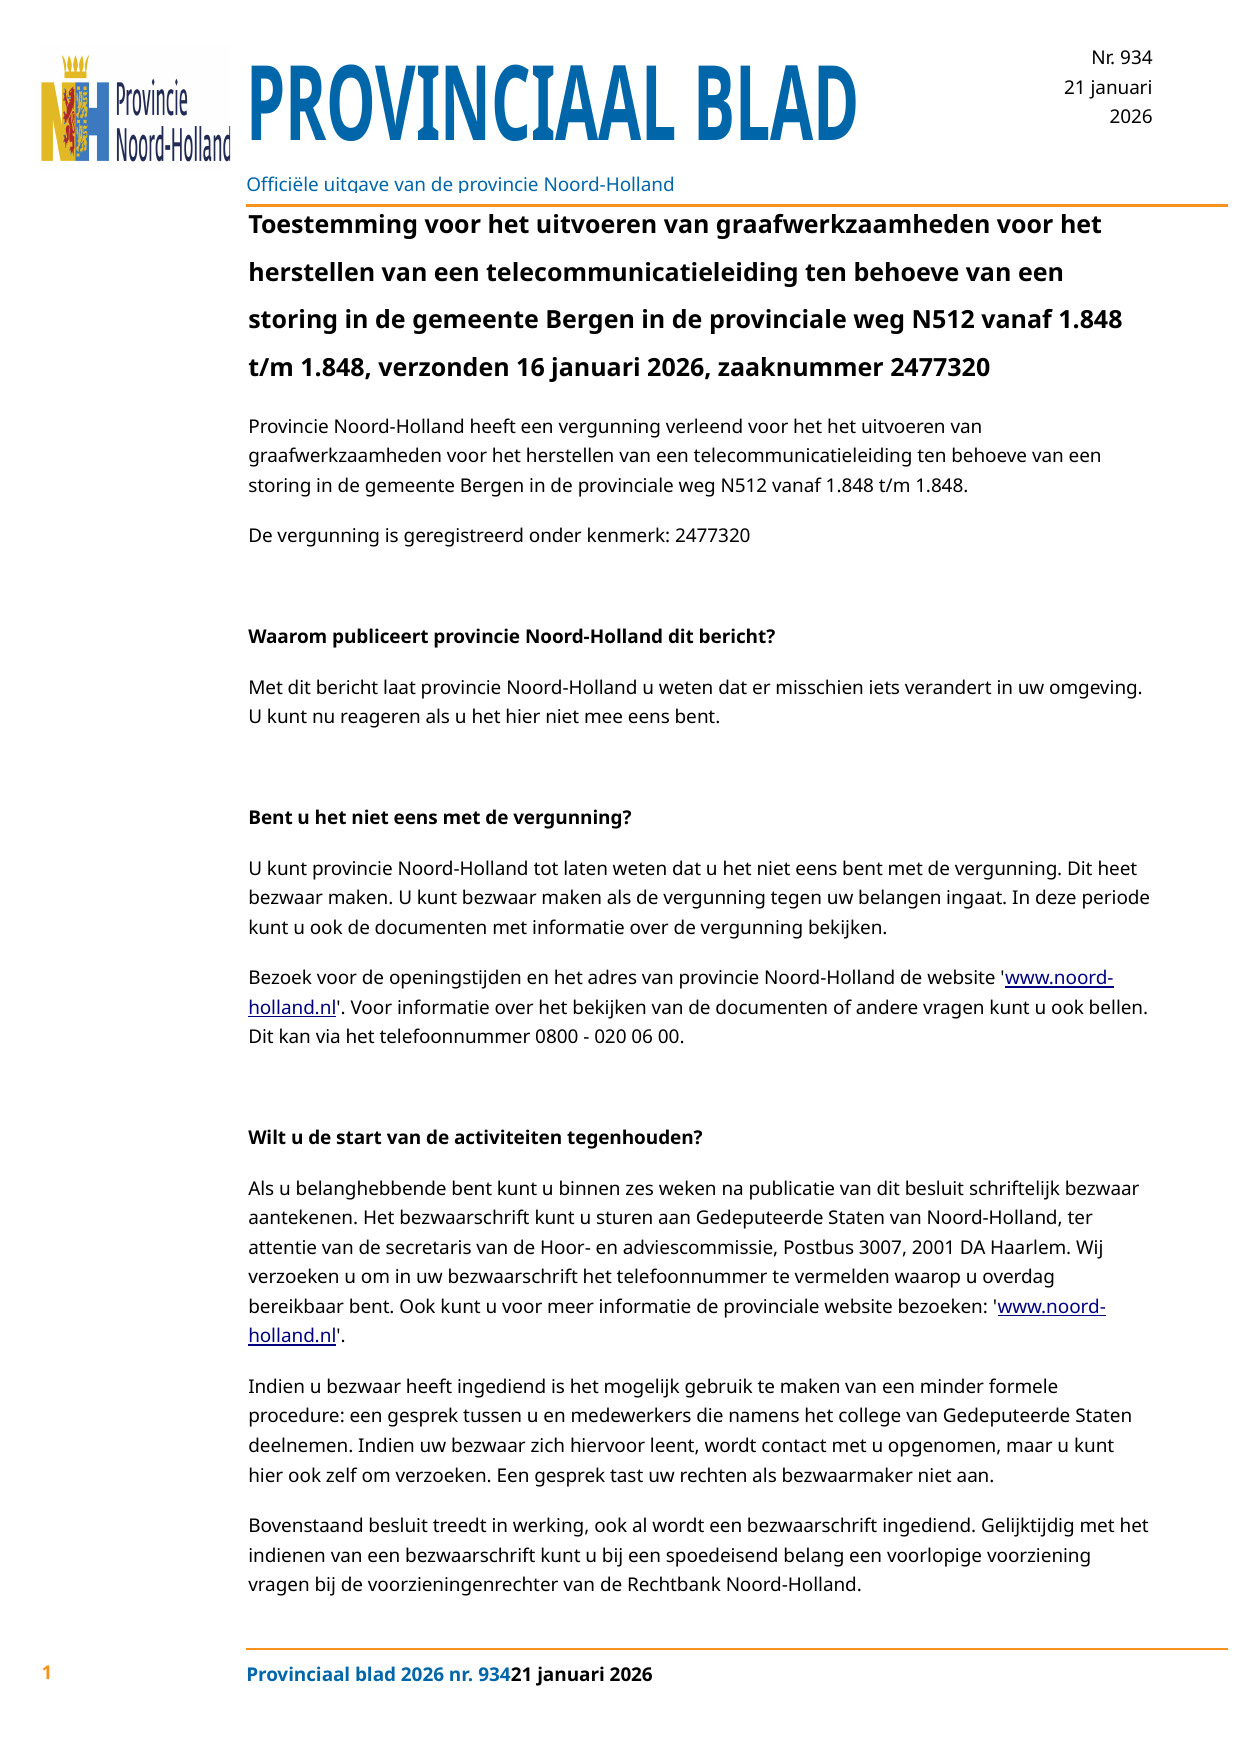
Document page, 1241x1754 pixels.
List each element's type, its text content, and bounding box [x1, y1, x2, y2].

text Bent u het niet eens met de vergunning? [248, 804, 1152, 830]
text Provincie Noord-Holland heeft een vergunning verleend voor het het uitvoeren van graafwerkzaamheden voor het herstellen van een telecommunicatieleiding ten behoeve van een storing in de gemeente Bergen in de provinciale weg N512 vanaf 1.848 t/m 1.848. [248, 413, 1152, 498]
text U kunt provincie Noord-Holland tot laten weten dat u het niet eens bent met de vergunning. Dit heet bezwaar maken. U kunt bezwaar maken als de vergunning tegen uw belangen ingaat. In deze periode kunt u ook de documenten met informatie over de vergunning bekijken. [248, 855, 1152, 940]
text Als u belanghebbende bent kunt u binnen zes weken na publicatie van dit besluit schriftelijk bezwaar aantekenen. Het bezwaarschrift kunt u sturen aan Gedeputeerde Staten van Noord-Holland, ter attentie van de secretaris van de Hoor- en adviescommissie, Postbus 3007, 2001 DA Haarlem. Wij verzoeken u om in uw bezwaarschrift het telefoonnummer te vermelden waarop u overdag bereikbaar bent. Ook kunt u voor meer informatie de provinciale website bezoeken: 'www.noord-holland.nl'. [248, 1175, 1152, 1348]
text Bovenstaand besluit treedt in werking, ook al wordt een bezwaarschrift ingediend. Gelijktijdig met het indienen van een bezwaarschrift kunt u bij een spoedeisend belang een voorlopige voorziening vragen bij de voorzieningenrechter van de Rechtbank Noord-Holland. [248, 1512, 1152, 1597]
text Bezoek voor de openingstijden en het adres van provincie Noord-Holland de website 'www.noord-holland.nl'. Voor informatie over het bekijken van de documenten of andere vragen kunt u ook bellen. Dit kan via het telefoonnummer 0800 - 020 06 00. [248, 964, 1152, 1049]
text Toestemming voor het uitvoeren van graafwerkzaamheden voor het herstellen van een telecommunicatieleiding ten behoeve van een storing in de gemeente Bergen in de provinciale weg N512 vanaf 1.848 t/m 1.848, verzonden 16 januari 2026, zaaknummer 2477320 [248, 207, 1152, 384]
text Met dit bericht laat provincie Noord-Holland u weten dat er misschien iets verandert in uw omgeving. U kunt nu reageren als u het hier niet mee eens bent. [248, 674, 1152, 729]
text Waarom publiceert provincie Noord-Holland dit bericht? [248, 623, 1152, 649]
text Wilt u de start van de activiteiten tegenhouden? [248, 1124, 1152, 1150]
text De vergunning is geregistreerd onder kenmerk: 2477320 [248, 523, 1152, 548]
picture [41, 47, 231, 172]
text Indien u bezwaar heeft ingediend is het mogelijk gebruik te maken van een minder formele procedure: een gesprek tussen u en medewerkers die namens het college van Gedeputeerde Staten deelnemen. Indien uw bezwaar zich hiervoor leent, wordt contact met u opgenomen, maar u kunt hier ook zelf om verzoeken. Een gesprek tast uw rechten als bezwaarmaker niet aan. [248, 1373, 1152, 1488]
